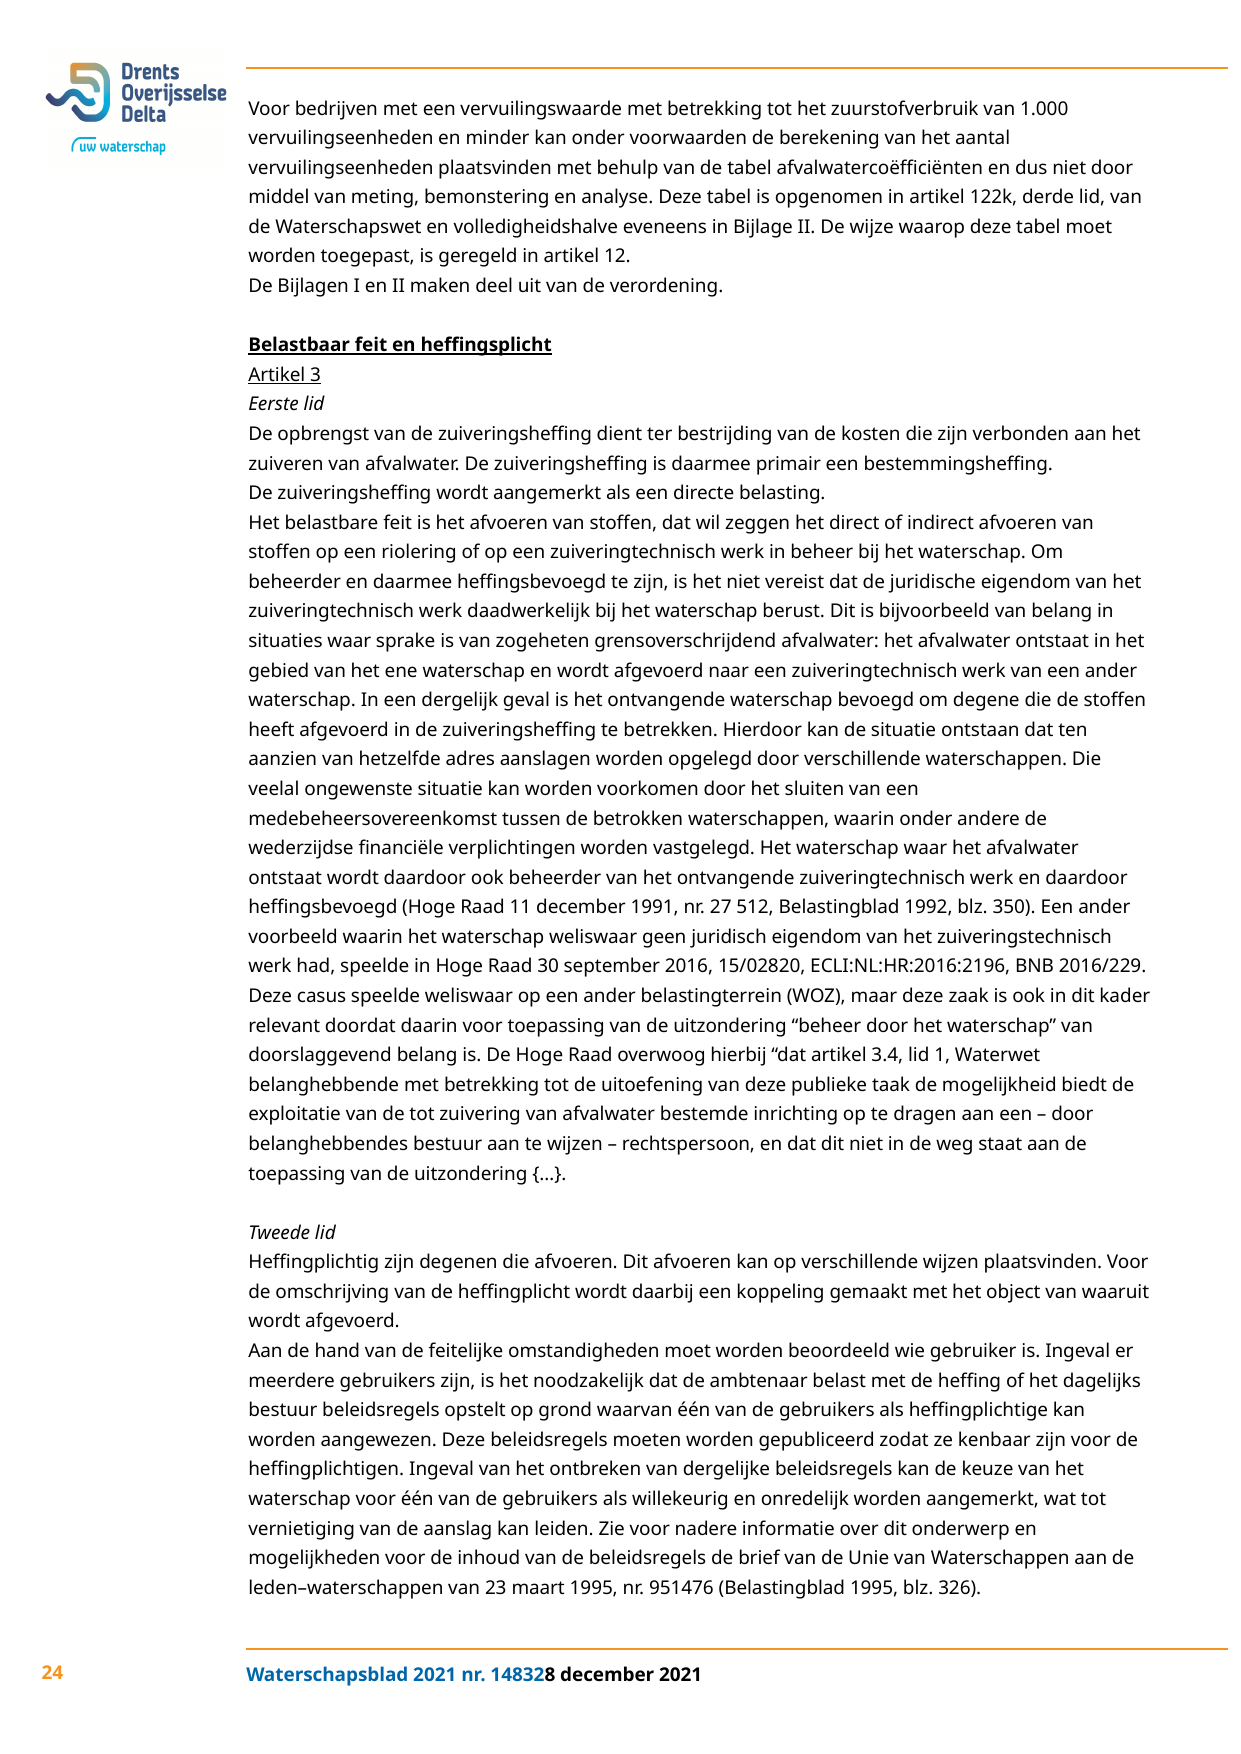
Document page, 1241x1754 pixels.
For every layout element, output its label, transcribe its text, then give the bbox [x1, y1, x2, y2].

text Eerste lid [248, 391, 1152, 416]
text De zuiveringsheffing wordt aangemerkt als een directe belasting. [248, 479, 1152, 505]
picture [41, 47, 231, 172]
text Tweede lid [248, 1219, 1152, 1245]
text Artikel 3 [248, 361, 1152, 387]
text Heffingplichtig zijn degenen die afvoeren. Dit afvoeren kan op verschillende wijzen plaatsvinden. Voor de omschrijving van de heffingplicht wordt daarbij een koppeling gemaakt met het object van waaruit wordt afgevoerd. [248, 1248, 1152, 1333]
text Aan de hand van de feitelijke omstandigheden moet worden beoordeeld wie gebruiker is. Ingeval er meerdere gebruikers zijn, is het noodzakelijk dat de ambtenaar belast met de heffing of het dagelijks bestuur beleidsregels opstelt op grond waarvan één van de gebruikers als heffingplichtige kan worden aangewezen. Deze beleidsregels moeten worden gepubliceerd zodat ze kenbaar zijn voor de heffingplichtigen. Ingeval van het ontbreken van dergelijke beleidsregels kan de keuze van het waterschap voor één van de gebruikers als willekeurig en onredelijk worden aangemerkt, wat tot vernietiging van de aanslag kan leiden. Zie voor nadere informatie over dit onderwerp en mogelijkheden voor de inhoud van de beleidsregels de brief van de Unie van Waterschappen aan de leden–waterschappen van 23 maart 1995, nr. 951476 (Belastingblad 1995, blz. 326). [248, 1337, 1152, 1600]
text Voor bedrijven met een vervuilingswaarde met betrekking tot het zuurstofverbruik van 1.000 vervuilingseenheden en minder kan onder voorwaarden de berekening van het aantal vervuilingseenheden plaatsvinden met behulp van de tabel afvalwatercoëfficiënten en dus niet door middel van meting, bemonstering en analyse. Deze tabel is opgenomen in artikel 122k, derde lid, van de Waterschapswet en volledigheidshalve eveneens in Bijlage II. De wijze waarop deze tabel moet worden toegepast, is geregeld in artikel 12. [248, 95, 1152, 268]
text De opbrengst van de zuiveringsheffing dient ter bestrijding van de kosten die zijn verbonden aan het zuiveren van afvalwater. De zuiveringsheffing is daarmee primair een bestemmingsheffing. [248, 420, 1152, 476]
text De Bijlagen I en II maken deel uit van de verordening. [248, 272, 1152, 298]
text Het belastbare feit is het afvoeren van stoffen, dat wil zeggen het direct of indirect afvoeren van stoffen op een riolering of op een zuiveringtechnisch werk in beheer bij het waterschap. Om beheerder en daarmee heffingsbevoegd te zijn, is het niet vereist dat de juridische eigendom van het zuiveringtechnisch werk daadwerkelijk bij het waterschap berust. Dit is bijvoorbeeld van belang in situaties waar sprake is van zogeheten grensoverschrijdend afvalwater: het afvalwater ontstaat in het gebied van het ene waterschap en wordt afgevoerd naar een zuiveringtechnisch werk van een ander waterschap. In een dergelijk geval is het ontvangende waterschap bevoegd om degene die de stoffen heeft afgevoerd in de zuiveringsheffing te betrekken. Hierdoor kan de situatie ontstaan dat ten aanzien van hetzelfde adres aanslagen worden opgelegd door verschillende waterschappen. Die veelal ongewenste situatie kan worden voorkomen door het sluiten van een medebeheersovereenkomst tussen de betrokken waterschappen, waarin onder andere de wederzijdse financiële verplichtingen worden vastgelegd. Het waterschap waar het afvalwater ontstaat wordt daardoor ook beheerder van het ontvangende zuiveringtechnisch werk en daardoor heffingsbevoegd (Hoge Raad 11 december 1991, nr. 27 512, Belastingblad 1992, blz. 350). Een ander voorbeeld waarin het waterschap weliswaar geen juridisch eigendom van het zuiveringstechnisch werk had, speelde in Hoge Raad 30 september 2016, 15/02820, ECLI:NL:HR:2016:2196, BNB 2016/229. Deze casus speelde weliswaar op een ander belastingterrein (WOZ), maar deze zaak is ook in dit kader relevant doordat daarin voor toepassing van de uitzondering “beheer door het waterschap” van doorslaggevend belang is. De Hoge Raad overwoog hierbij “dat artikel 3.4, lid 1, Waterwet belanghebbende met betrekking tot de uitoefening van deze publieke taak de mogelijkheid biedt de exploitatie van de tot zuivering van afvalwater bestemde inrichting op te dragen aan een – door belanghebbendes bestuur aan te wijzen – rechtspersoon, en dat dit niet in de weg staat aan de toepassing van de uitzondering {…}. [248, 509, 1152, 1186]
text Belastbaar feit en heffingsplicht [248, 331, 1152, 357]
